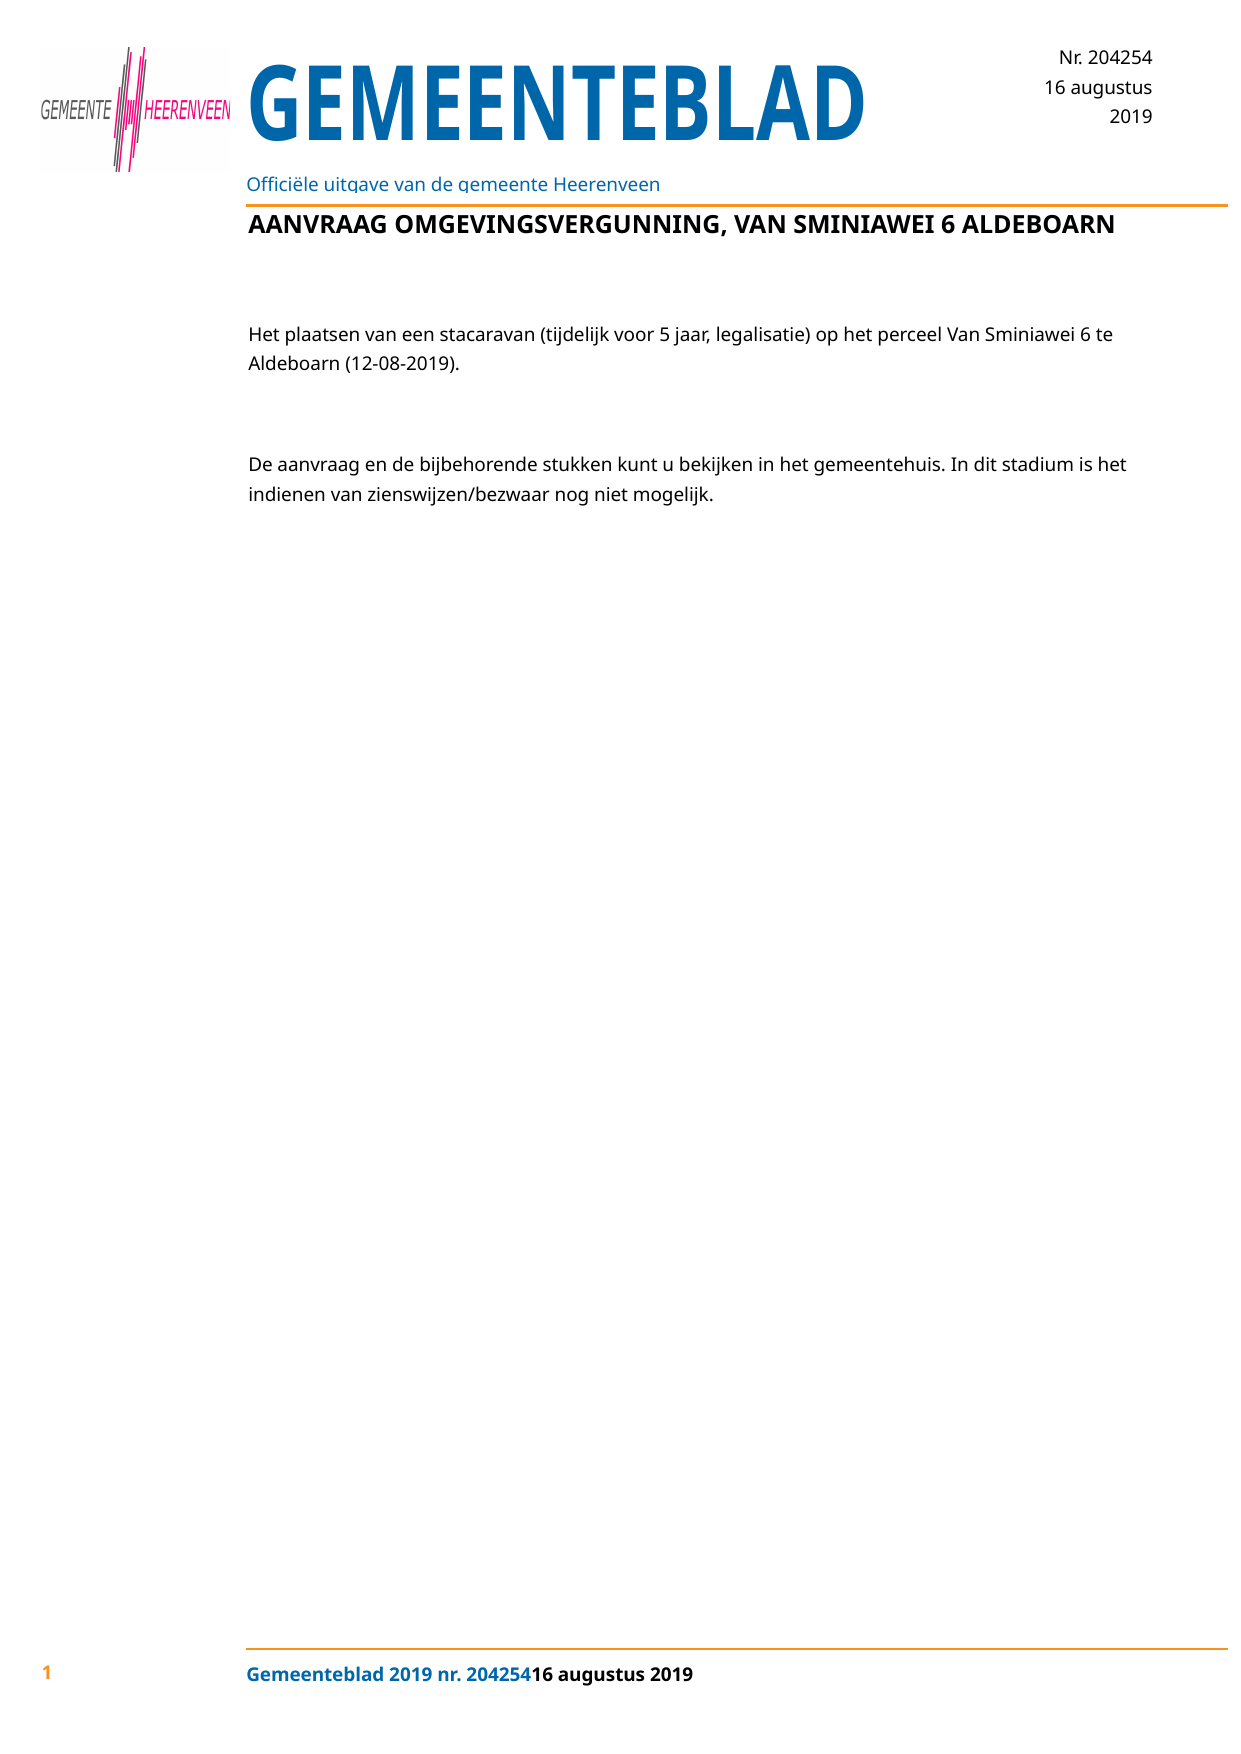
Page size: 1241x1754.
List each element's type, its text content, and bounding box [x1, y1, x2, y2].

picture [41, 47, 231, 172]
text De aanvraag en de bijbehorende stukken kunt u bekijken in het gemeentehuis. In dit stadium is het indienen van zienswijzen/bezwaar nog niet mogelijk. [248, 451, 1152, 506]
text Het plaatsen van een stacaravan (tijdelijk voor 5 jaar, legalisatie) op het perceel Van Sminiawei 6 te Aldeboarn (12-08-2019). [248, 321, 1152, 376]
text AANVRAAG OMGEVINGSVERGUNNING, VAN SMINIAWEI 6 ALDEBOARN [248, 207, 1152, 241]
